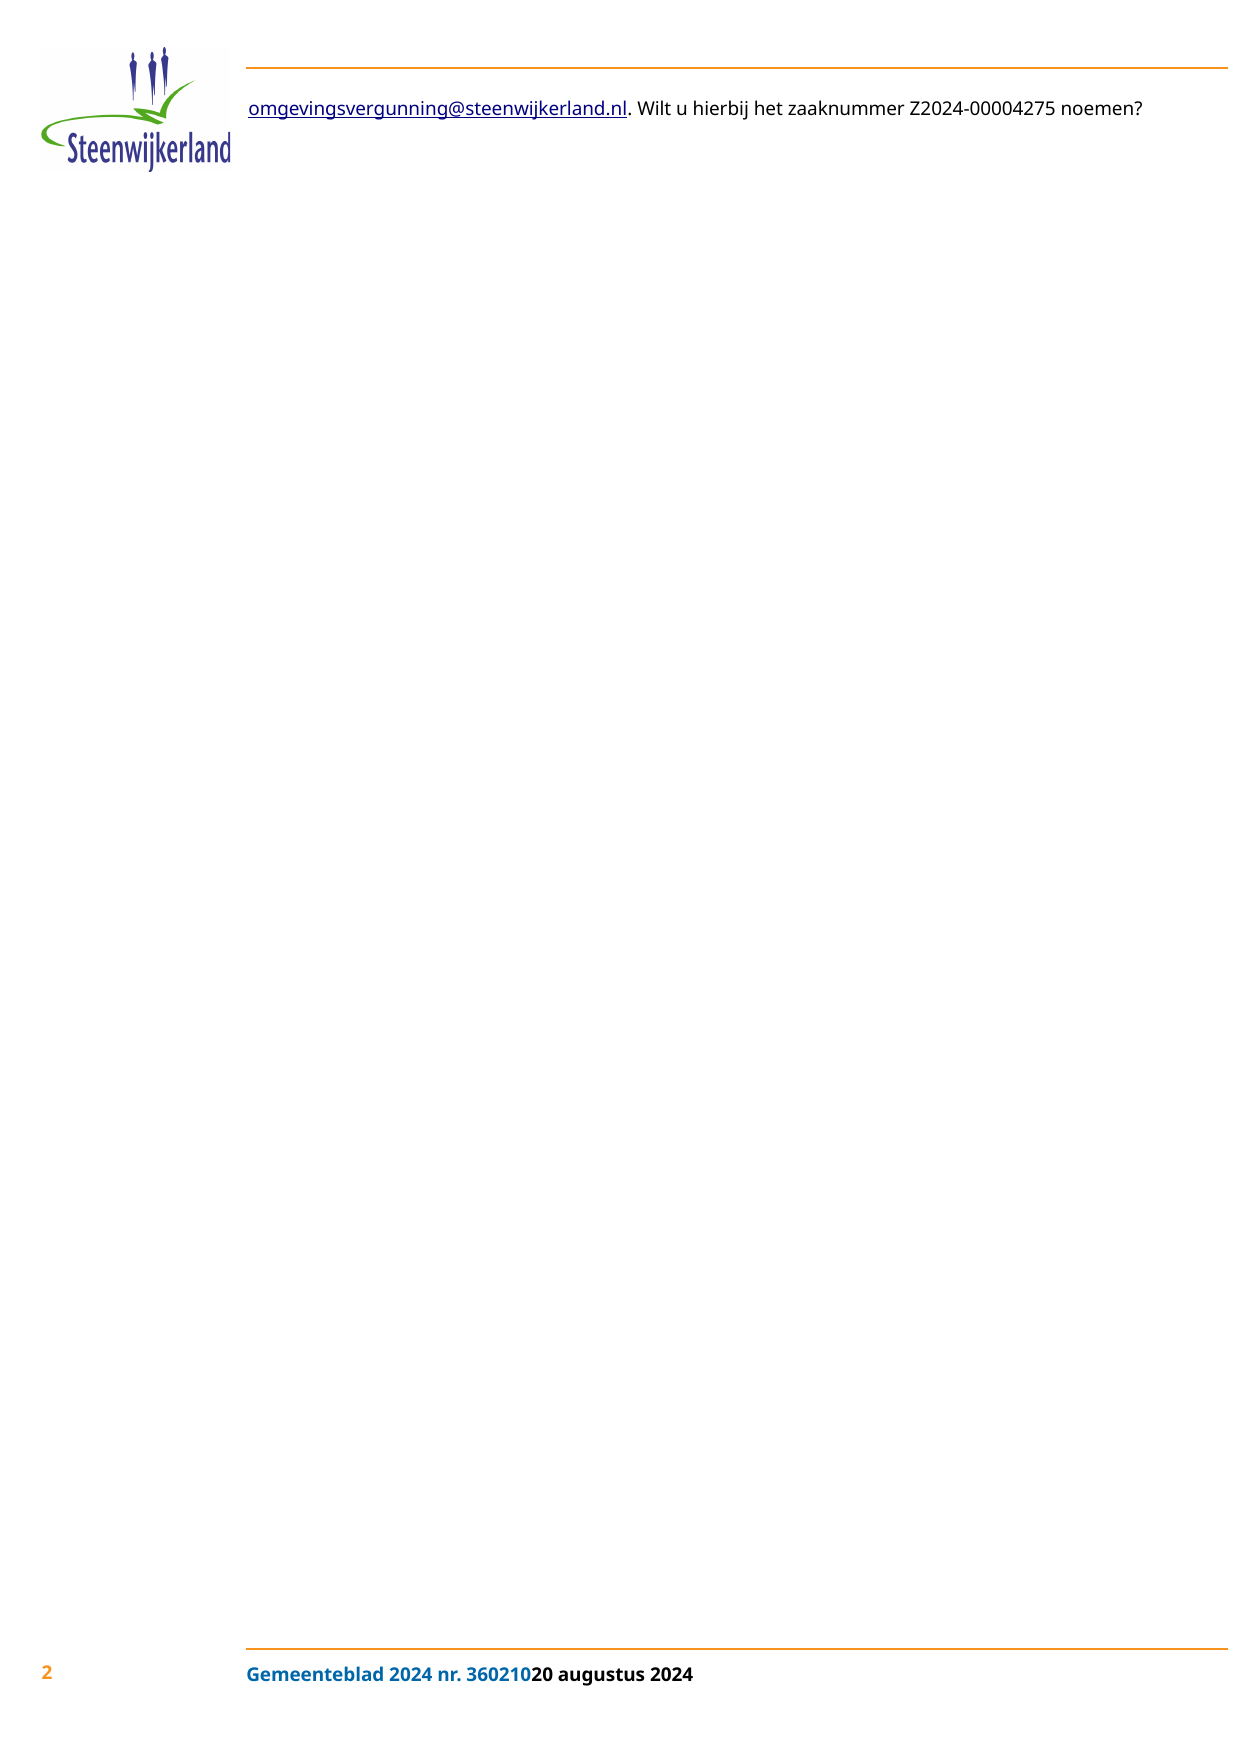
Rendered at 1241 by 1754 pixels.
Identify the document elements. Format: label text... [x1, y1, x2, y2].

picture [41, 47, 231, 172]
text omgevingsvergunning@steenwijkerland.nl. Wilt u hierbij het zaaknummer Z2024-00004275 noemen? [248, 95, 1152, 121]
